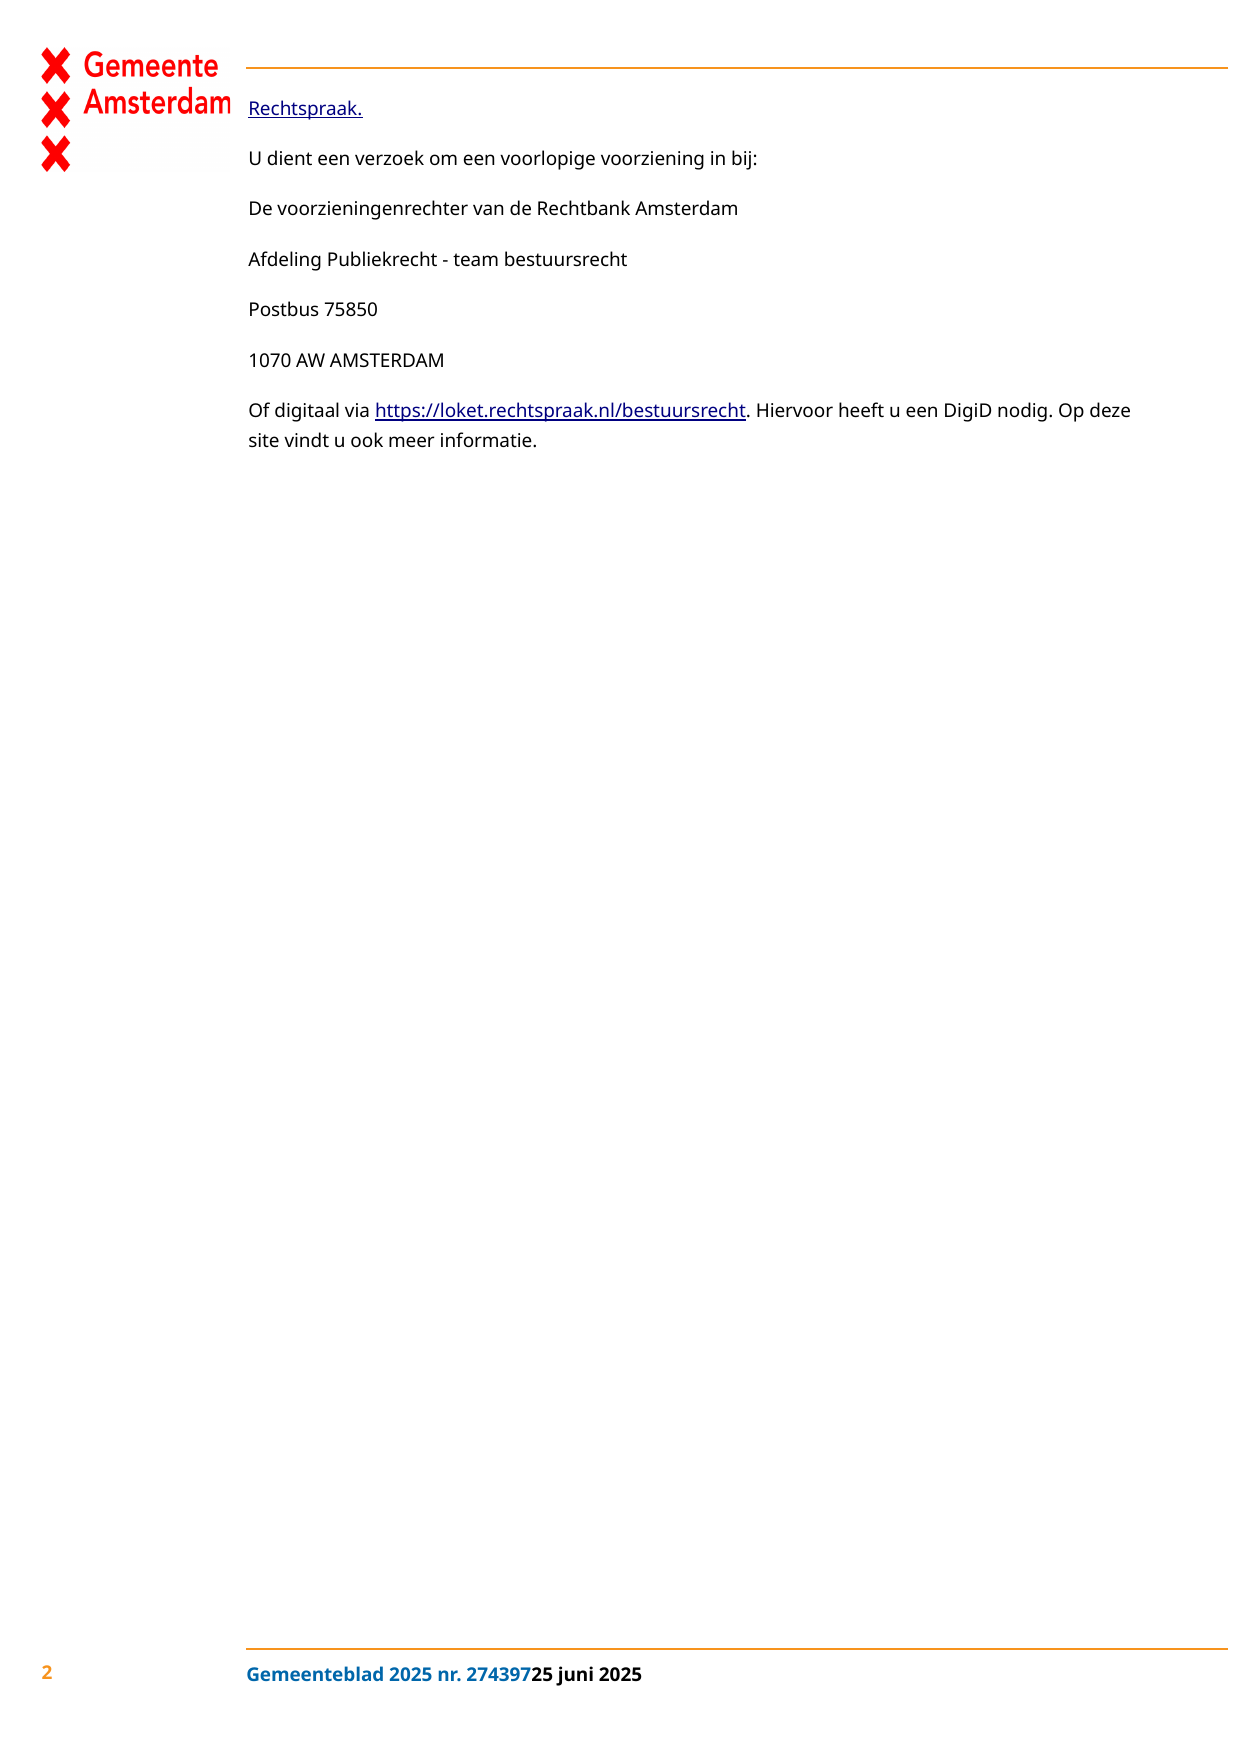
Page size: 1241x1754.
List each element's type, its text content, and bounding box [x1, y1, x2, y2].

text De voorzieningenrechter van de Rechtbank Amsterdam [248, 196, 1152, 221]
picture [41, 47, 231, 172]
text Afdeling Publiekrecht - team bestuursrecht [248, 246, 1152, 272]
text Postbus 75850 [248, 296, 1152, 322]
text U dient een verzoek om een voorlopige voorziening in bij: [248, 145, 1152, 171]
text 1070 AW AMSTERDAM [248, 347, 1152, 373]
text Of digitaal via https://loket.rechtspraak.nl/bestuursrecht. Hiervoor heeft u een DigiD nodig. Op deze site vindt u ook meer informatie. [248, 397, 1152, 453]
text Rechtspraak. [248, 95, 1152, 121]
